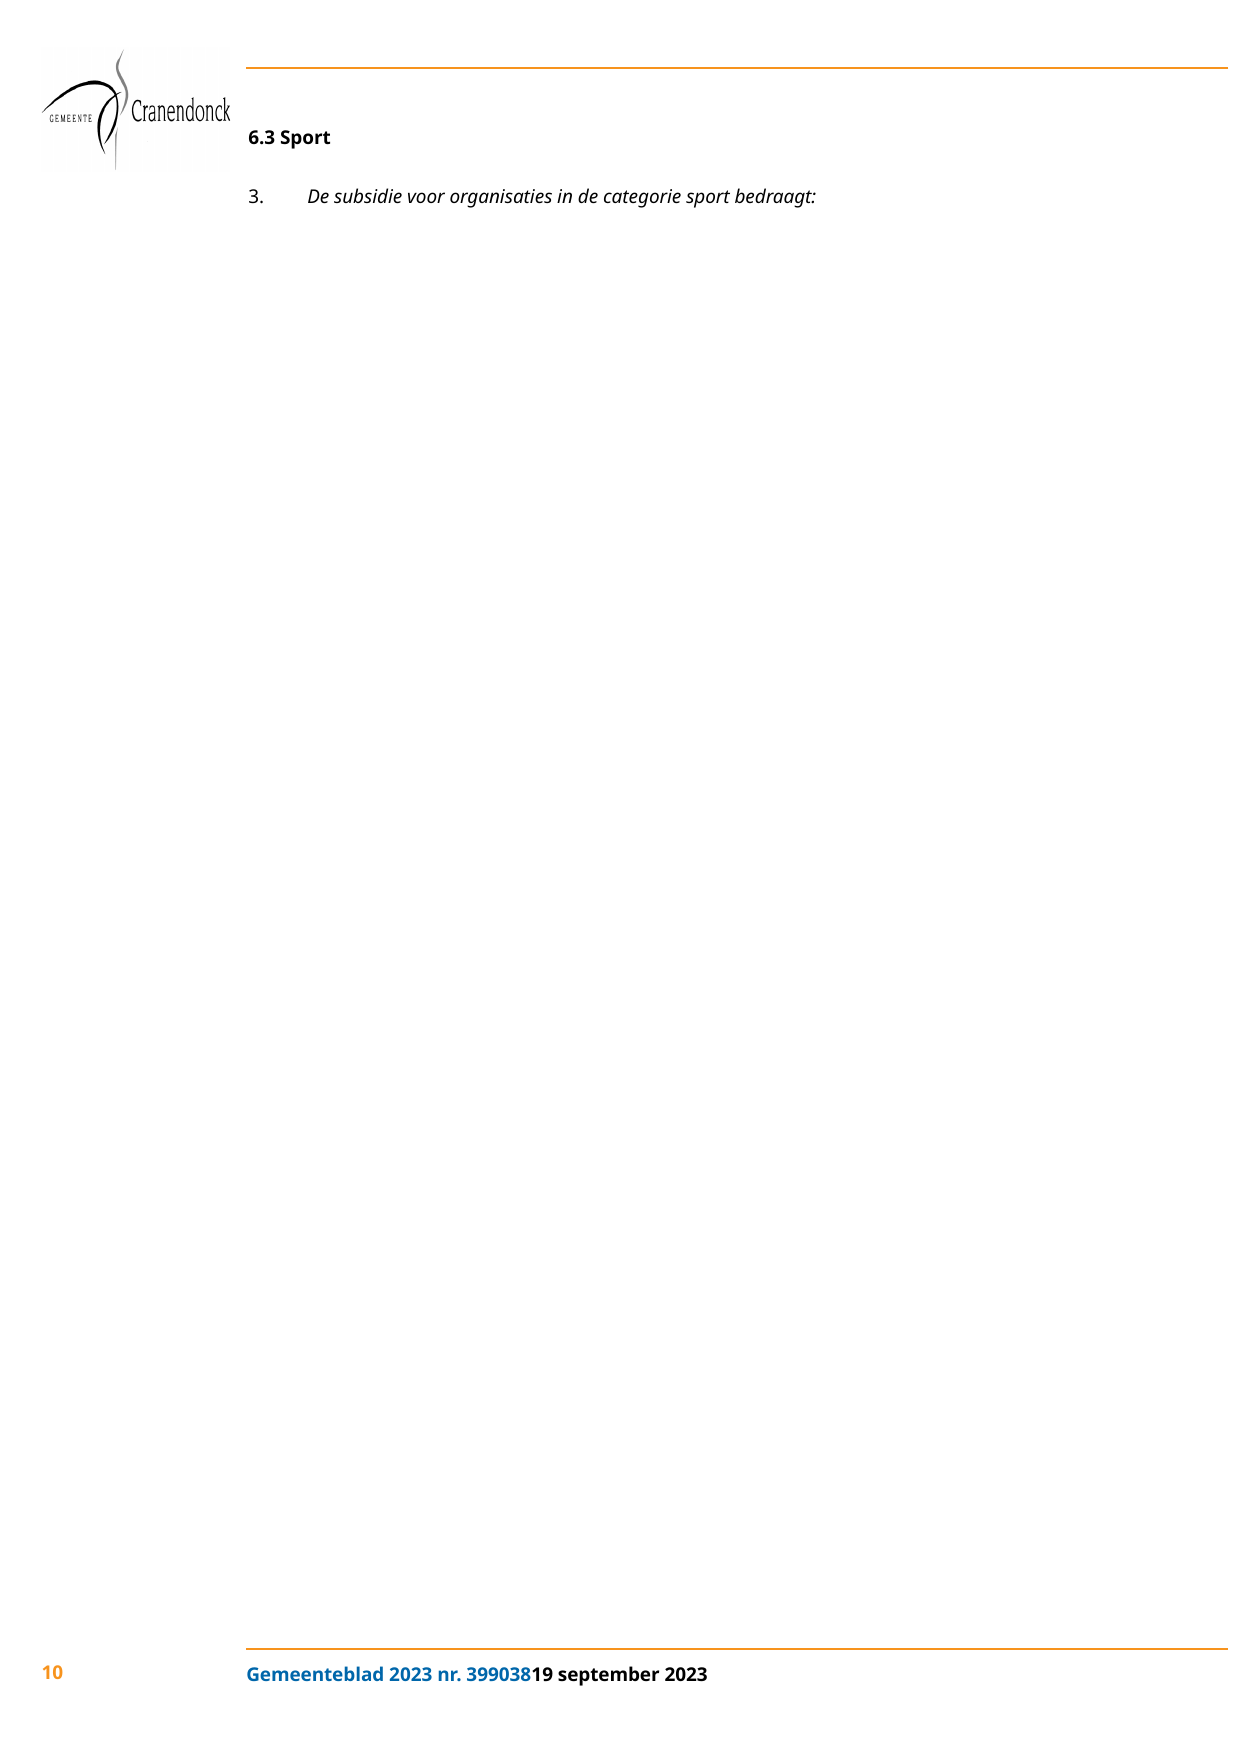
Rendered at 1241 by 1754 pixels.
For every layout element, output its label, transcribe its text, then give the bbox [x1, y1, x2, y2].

picture [41, 47, 231, 172]
list De subsidie voor organisaties in de categorie sport bedraagt: [248, 183, 1152, 209]
text 6.3 Sport [248, 124, 1152, 150]
